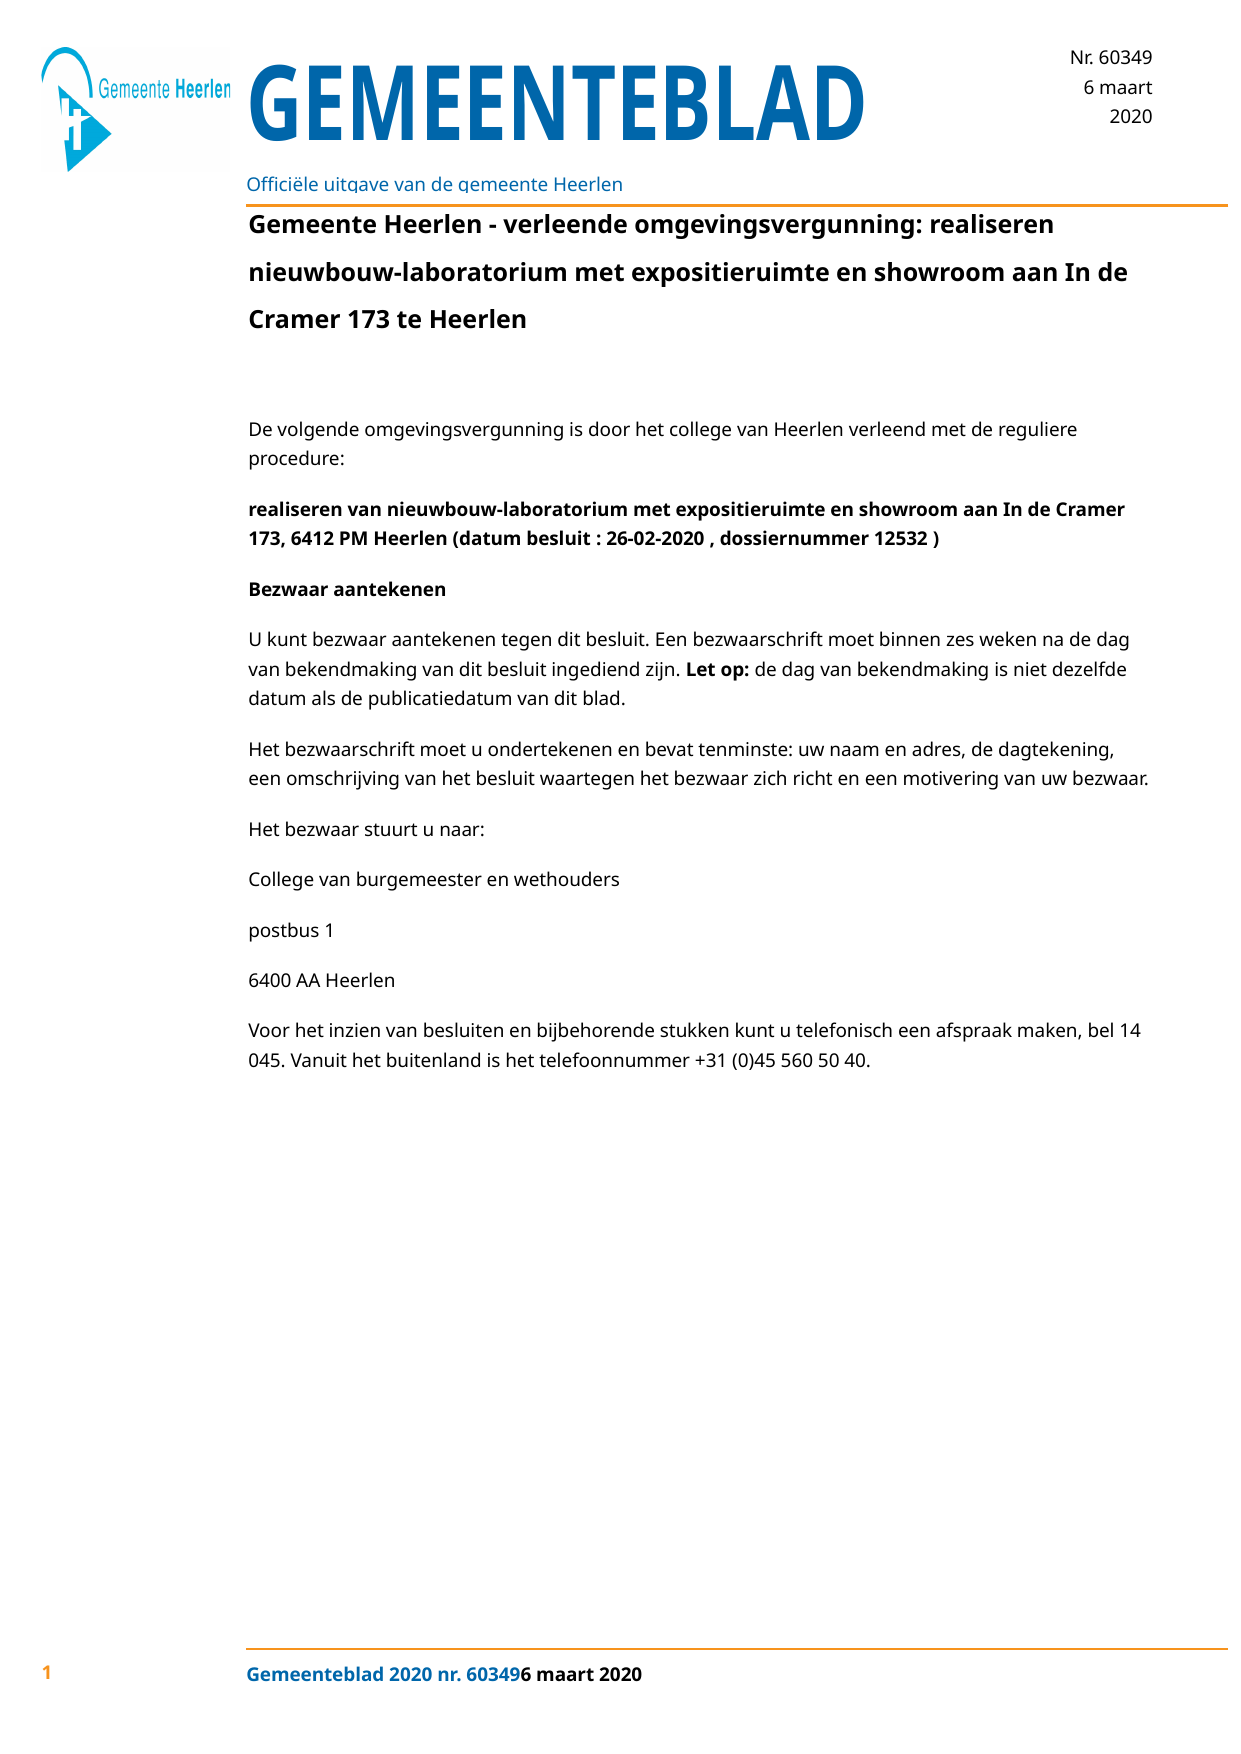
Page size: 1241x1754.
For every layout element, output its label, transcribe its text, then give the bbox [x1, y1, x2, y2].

picture [41, 47, 59, 70]
text U kunt bezwaar aantekenen tegen dit besluit. Een bezwaarschrift moet binnen zes weken na de dag van bekendmaking van dit besluit ingediend zijn. Let op: de dag van bekendmaking is niet dezelfde datum als de publicatiedatum van dit blad. [248, 626, 1152, 711]
text College van burgemeester en wethouders [248, 866, 1152, 892]
text Bezwaar aantekenen [248, 576, 1152, 602]
text 6400 AA Heerlen [248, 967, 1152, 993]
text Gemeente Heerlen - verleende omgevingsvergunning: realiseren nieuwbouw-laboratorium met expositieruimte en showroom aan In de Cramer 173 te Heerlen [248, 207, 1152, 336]
text Het bezwaar stuurt u naar: [248, 816, 1152, 842]
text realiseren van nieuwbouw-laboratorium met expositieruimte en showroom aan In de Cramer 173, 6412 PM Heerlen (datum besluit : 26-02-2020 , dossiernummer 12532 ) [248, 496, 1152, 551]
text Het bezwaarschrift moet u ondertekenen en bevat tenminste: uw naam en adres, de dagtekening, een omschrijving van het besluit waartegen het bezwaar zich richt en een motivering van uw bezwaar. [248, 736, 1152, 791]
text De volgende omgevingsvergunning is door het college van Heerlen verleend met de reguliere procedure: [248, 416, 1152, 471]
text Voor het inzien van besluiten en bijbehorende stukken kunt u telefonisch een afspraak maken, bel 14 045. Vanuit het buitenland is het telefoonnummer +31 (0)45 560 50 40. [248, 1018, 1152, 1073]
picture [41, 47, 231, 172]
text postbus 1 [248, 917, 1152, 942]
